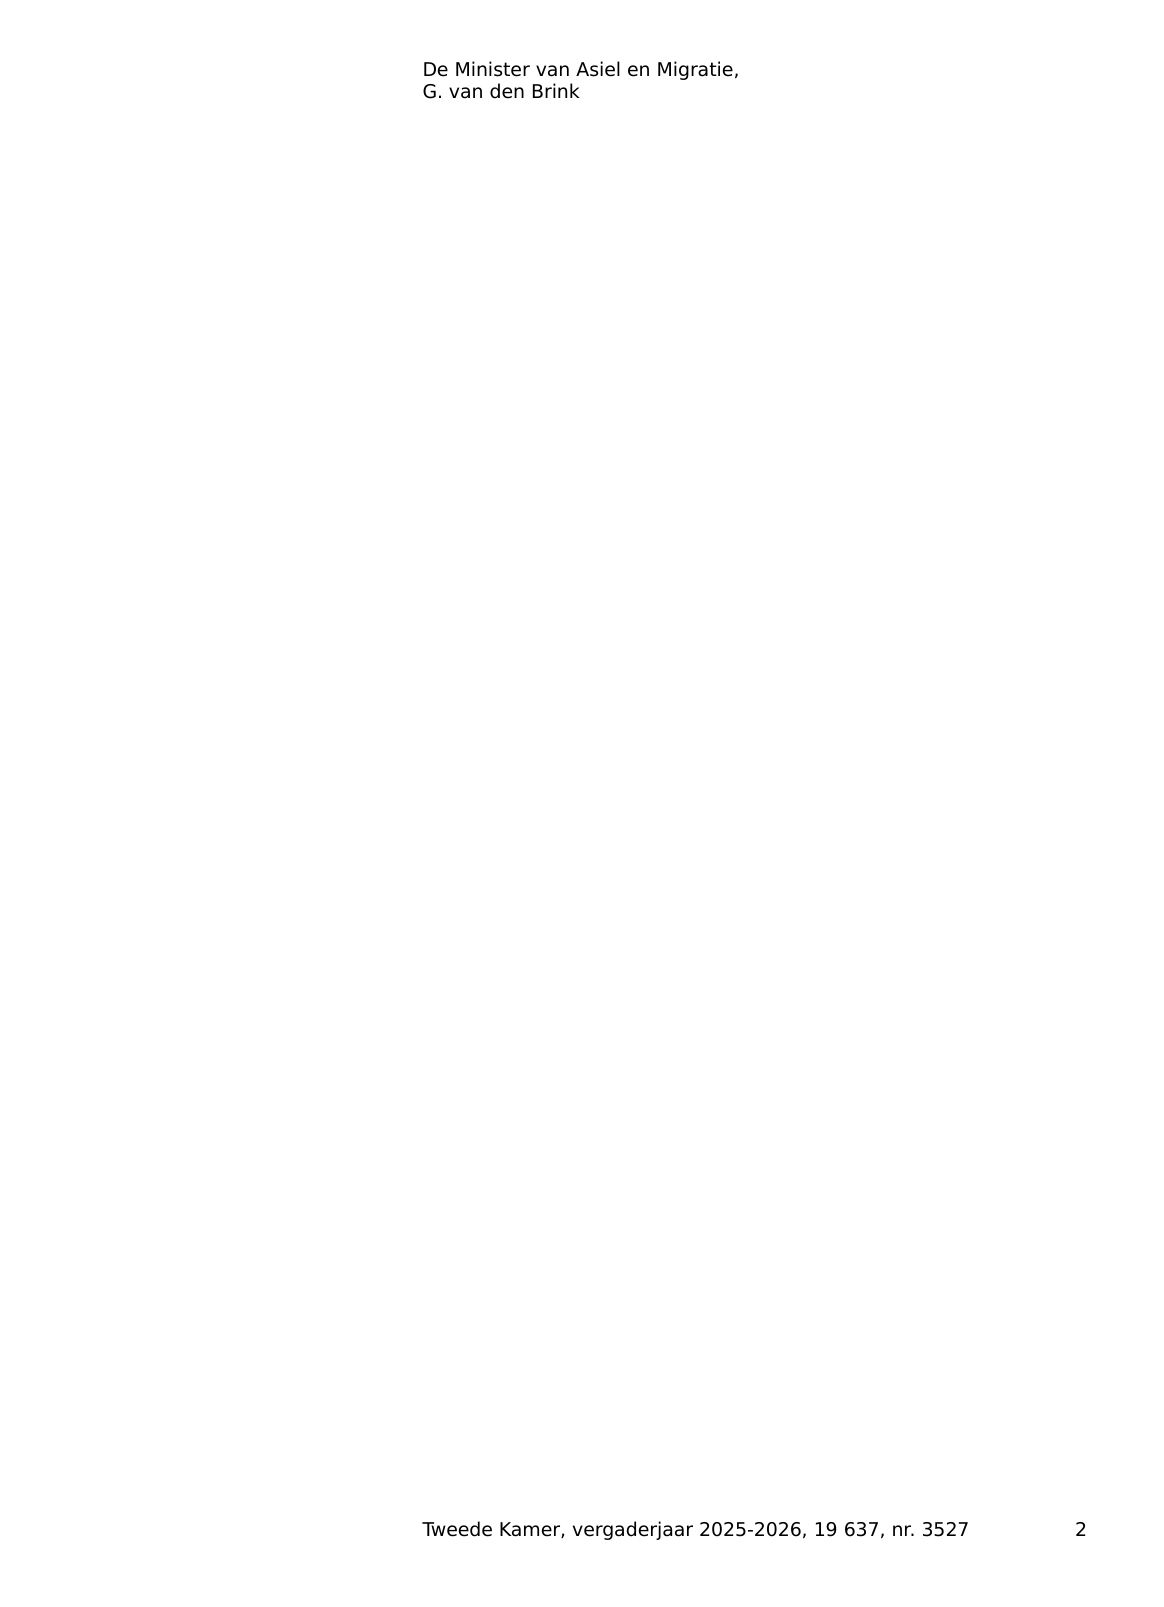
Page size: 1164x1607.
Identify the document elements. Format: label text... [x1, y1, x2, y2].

text De Minister van Asiel en Migratie, G. van den Brink [422, 59, 1087, 103]
